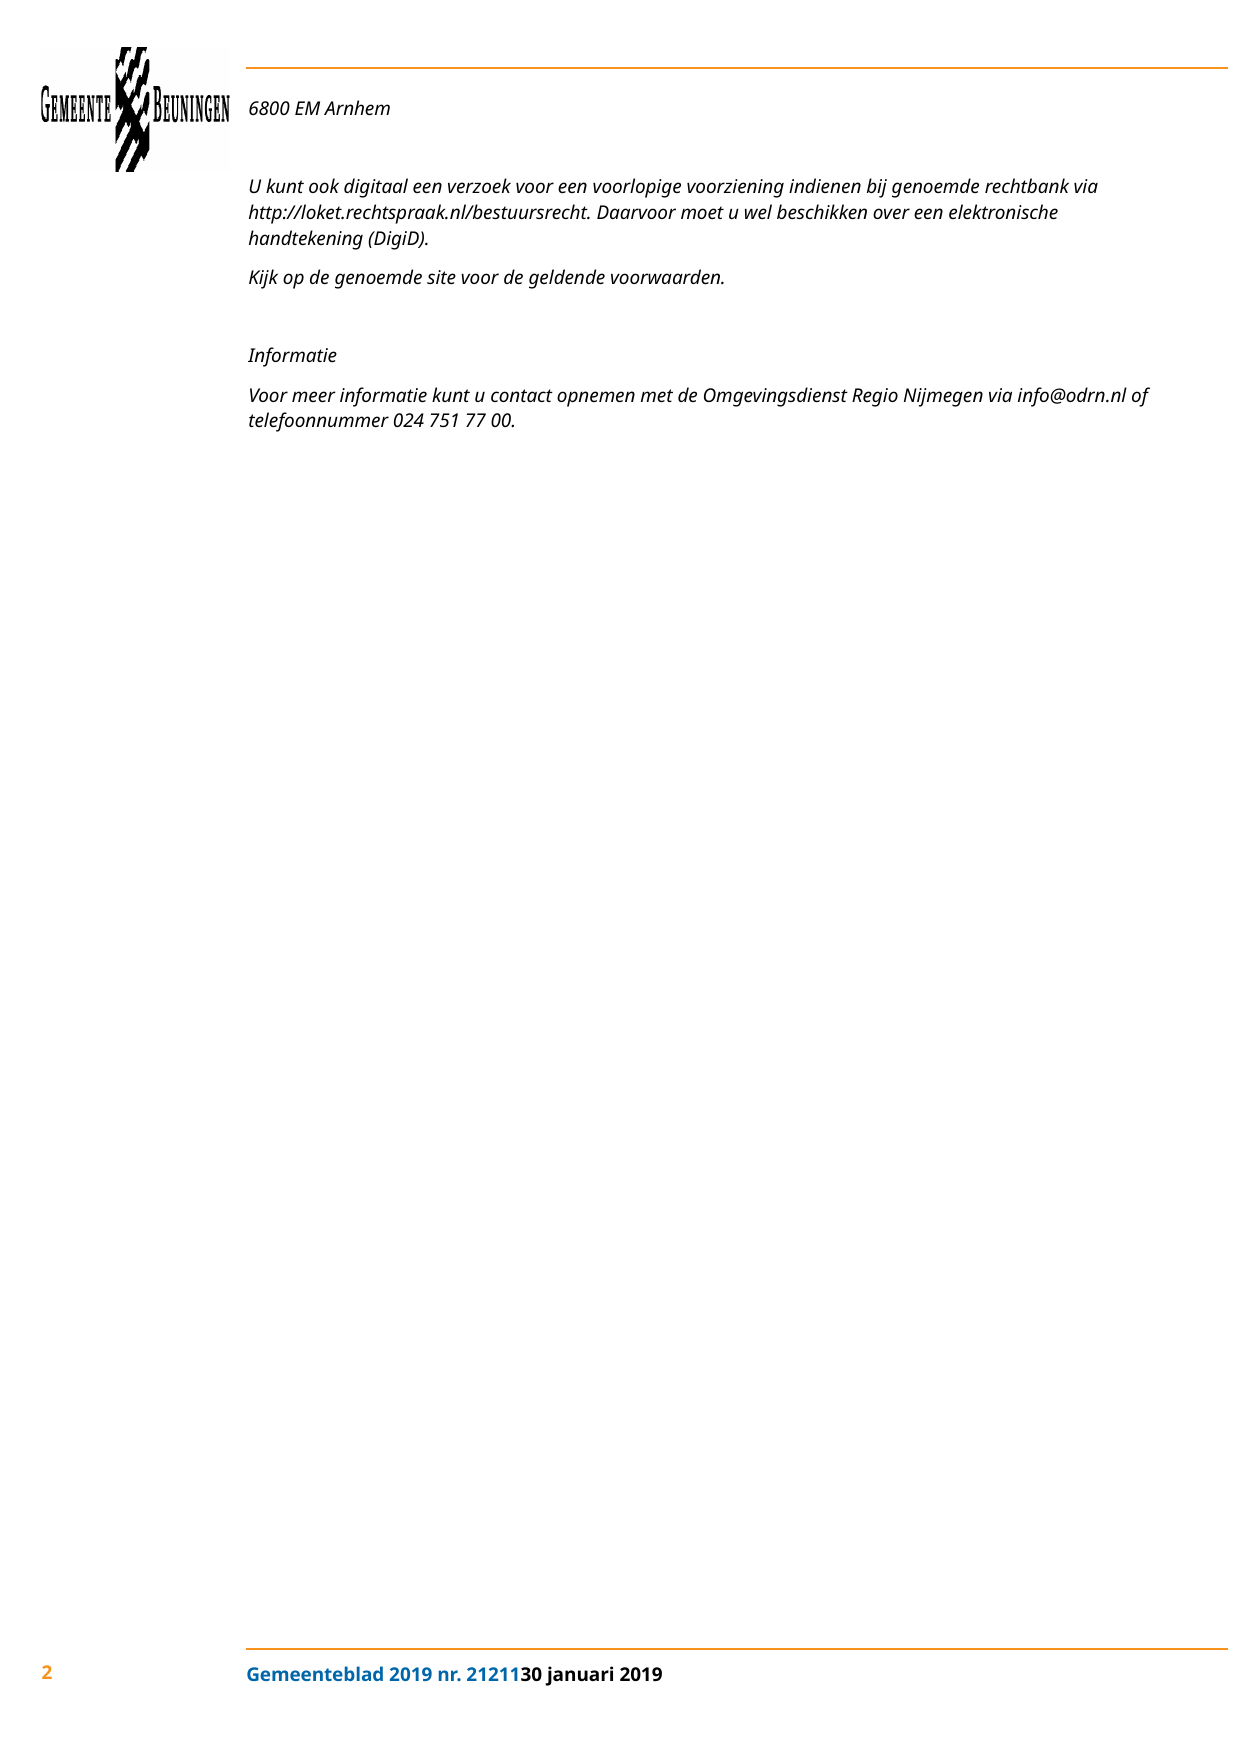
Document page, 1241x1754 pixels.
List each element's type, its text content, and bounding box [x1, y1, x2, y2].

text Kijk op de genoemde site voor de geldende voorwaarden. [248, 264, 1152, 290]
text Informatie [248, 343, 1152, 368]
picture [41, 47, 231, 172]
text Voor meer informatie kunt u contact opnemen met de Omgevingsdienst Regio Nijmegen via info@odrn.nl of telefoonnummer 024 751 77 00. [248, 382, 1152, 433]
text 6800 EM Arnhem [248, 95, 1152, 121]
text U kunt ook digitaal een verzoek voor een voorlopige voorziening indienen bij genoemde rechtbank via http://loket.rechtspraak.nl/bestuursrecht. Daarvoor moet u wel beschikken over een elektronische handtekening (DigiD). [248, 173, 1152, 251]
